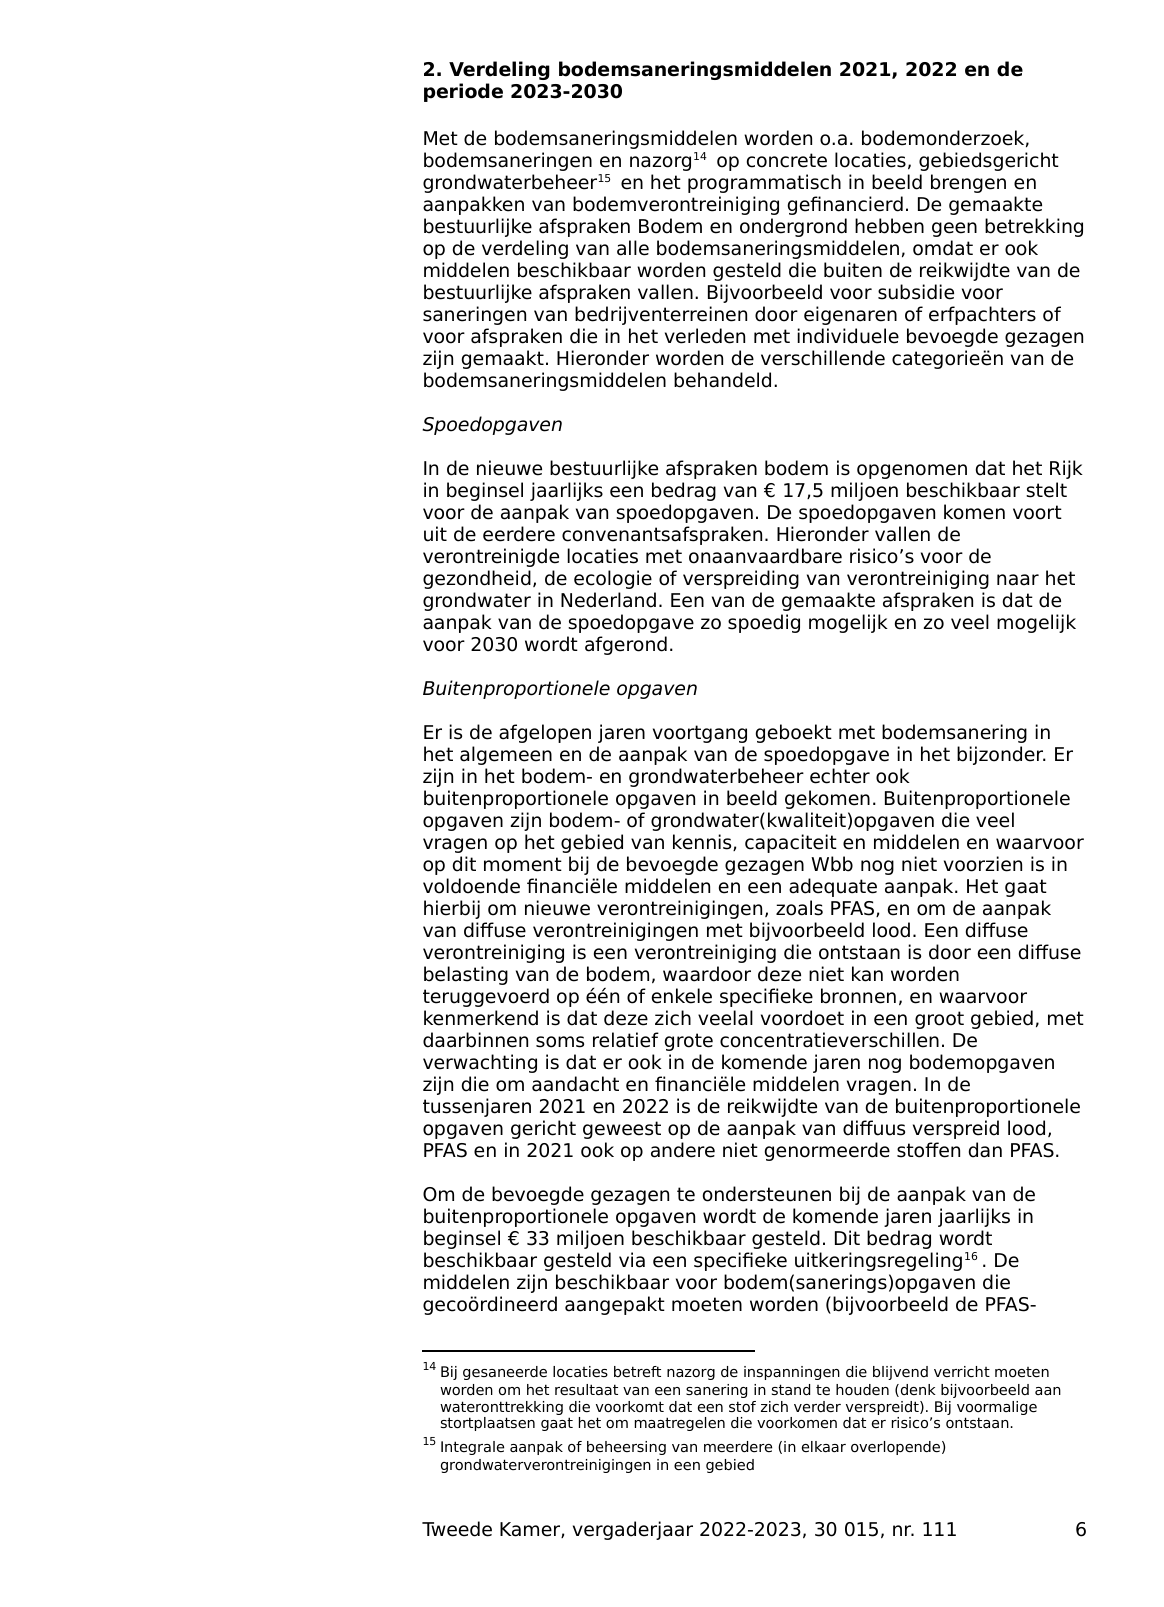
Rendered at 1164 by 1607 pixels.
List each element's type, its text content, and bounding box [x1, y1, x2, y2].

subtitle Spoedopgaven [422, 414, 1087, 436]
text Bij gesaneerde locaties betreft nazorg de inspanningen die blijvend verricht moeten worden om het resultaat van een sanering in stand te houden (denk bijvoorbeeld aan wateronttrekking die voorkomt dat een stof zich verder verspreidt). Bij voormalige stortplaatsen gaat het om maatregelen die voorkomen dat er risico’s ontstaan. [422, 1360, 1087, 1432]
text Om de bevoegde gezagen te ondersteunen bij de aanpak van de buitenproportionele opgaven wordt de komende jaren jaarlijks in beginsel € 33 miljoen beschikbaar gesteld. Dit bedrag wordt beschikbaar gesteld via een specifieke uitkeringsregeling. De middelen zijn beschikbaar voor bodem(sanerings)opgaven die gecoördineerd aangepakt moeten worden (bijvoorbeeld de PFAS- [422, 1184, 1087, 1316]
subtitle 2. Verdeling bodemsaneringsmiddelen 2021, 2022 en de periode 2023-2030 [422, 59, 1087, 103]
text Er is de afgelopen jaren voortgang geboekt met bodemsanering in het algemeen en de aanpak van de spoedopgave in het bijzonder. Er zijn in het bodem- en grondwaterbeheer echter ook buitenproportionele opgaven in beeld gekomen. Buitenproportionele opgaven zijn bodem- of grondwater(kwaliteit)opgaven die veel vragen op het gebied van kennis, capaciteit en middelen en waarvoor op dit moment bij de bevoegde gezagen Wbb nog niet voorzien is in voldoende financiële middelen en een adequate aanpak. Het gaat hierbij om nieuwe verontreinigingen, zoals PFAS, en om de aanpak van diffuse verontreinigingen met bijvoorbeeld lood. Een diffuse verontreiniging is een verontreiniging die ontstaan is door een diffuse belasting van de bodem, waardoor deze niet kan worden teruggevoerd op één of enkele specifieke bronnen, en waarvoor kenmerkend is dat deze zich veelal voordoet in een groot gebied, met daarbinnen soms relatief grote concentratieverschillen. De verwachting is dat er ook in de komende jaren nog bodemopgaven zijn die om aandacht en financiële middelen vragen. In de tussenjaren 2021 en 2022 is de reikwijdte van de buitenproportionele opgaven gericht geweest op de aanpak van diffuus verspreid lood, PFAS en in 2021 ook op andere niet genormeerde stoffen dan PFAS. [422, 722, 1087, 1162]
text Met de bodemsaneringsmiddelen worden o.a. bodemonderzoek, bodemsaneringen en nazorg op concrete locaties, gebiedsgericht grondwaterbeheer en het programmatisch in beeld brengen en aanpakken van bodemverontreiniging gefinancierd. De gemaakte bestuurlijke afspraken Bodem en ondergrond hebben geen betrekking op de verdeling van alle bodemsaneringsmiddelen, omdat er ook middelen beschikbaar worden gesteld die buiten de reikwijdte van de bestuurlijke afspraken vallen. Bijvoorbeeld voor subsidie voor saneringen van bedrijventerreinen door eigenaren of erfpachters of voor afspraken die in het verleden met individuele bevoegde gezagen zijn gemaakt. Hieronder worden de verschillende categorieën van de bodemsaneringsmiddelen behandeld. [422, 128, 1087, 392]
text Integrale aanpak of beheersing van meerdere (in elkaar overlopende) grondwaterverontreinigingen in een gebied [422, 1435, 1087, 1474]
subtitle Buitenproportionele opgaven [422, 678, 1087, 700]
text In de nieuwe bestuurlijke afspraken bodem is opgenomen dat het Rijk in beginsel jaarlijks een bedrag van € 17,5 miljoen beschikbaar stelt voor de aanpak van spoedopgaven. De spoedopgaven komen voort uit de eerdere convenantsafspraken. Hieronder vallen de verontreinigde locaties met onaanvaardbare risico’s voor de gezondheid, de ecologie of verspreiding van verontreiniging naar het grondwater in Nederland. Een van de gemaakte afspraken is dat de aanpak van de spoedopgave zo spoedig mogelijk en zo veel mogelijk voor 2030 wordt afgerond. [422, 458, 1087, 656]
